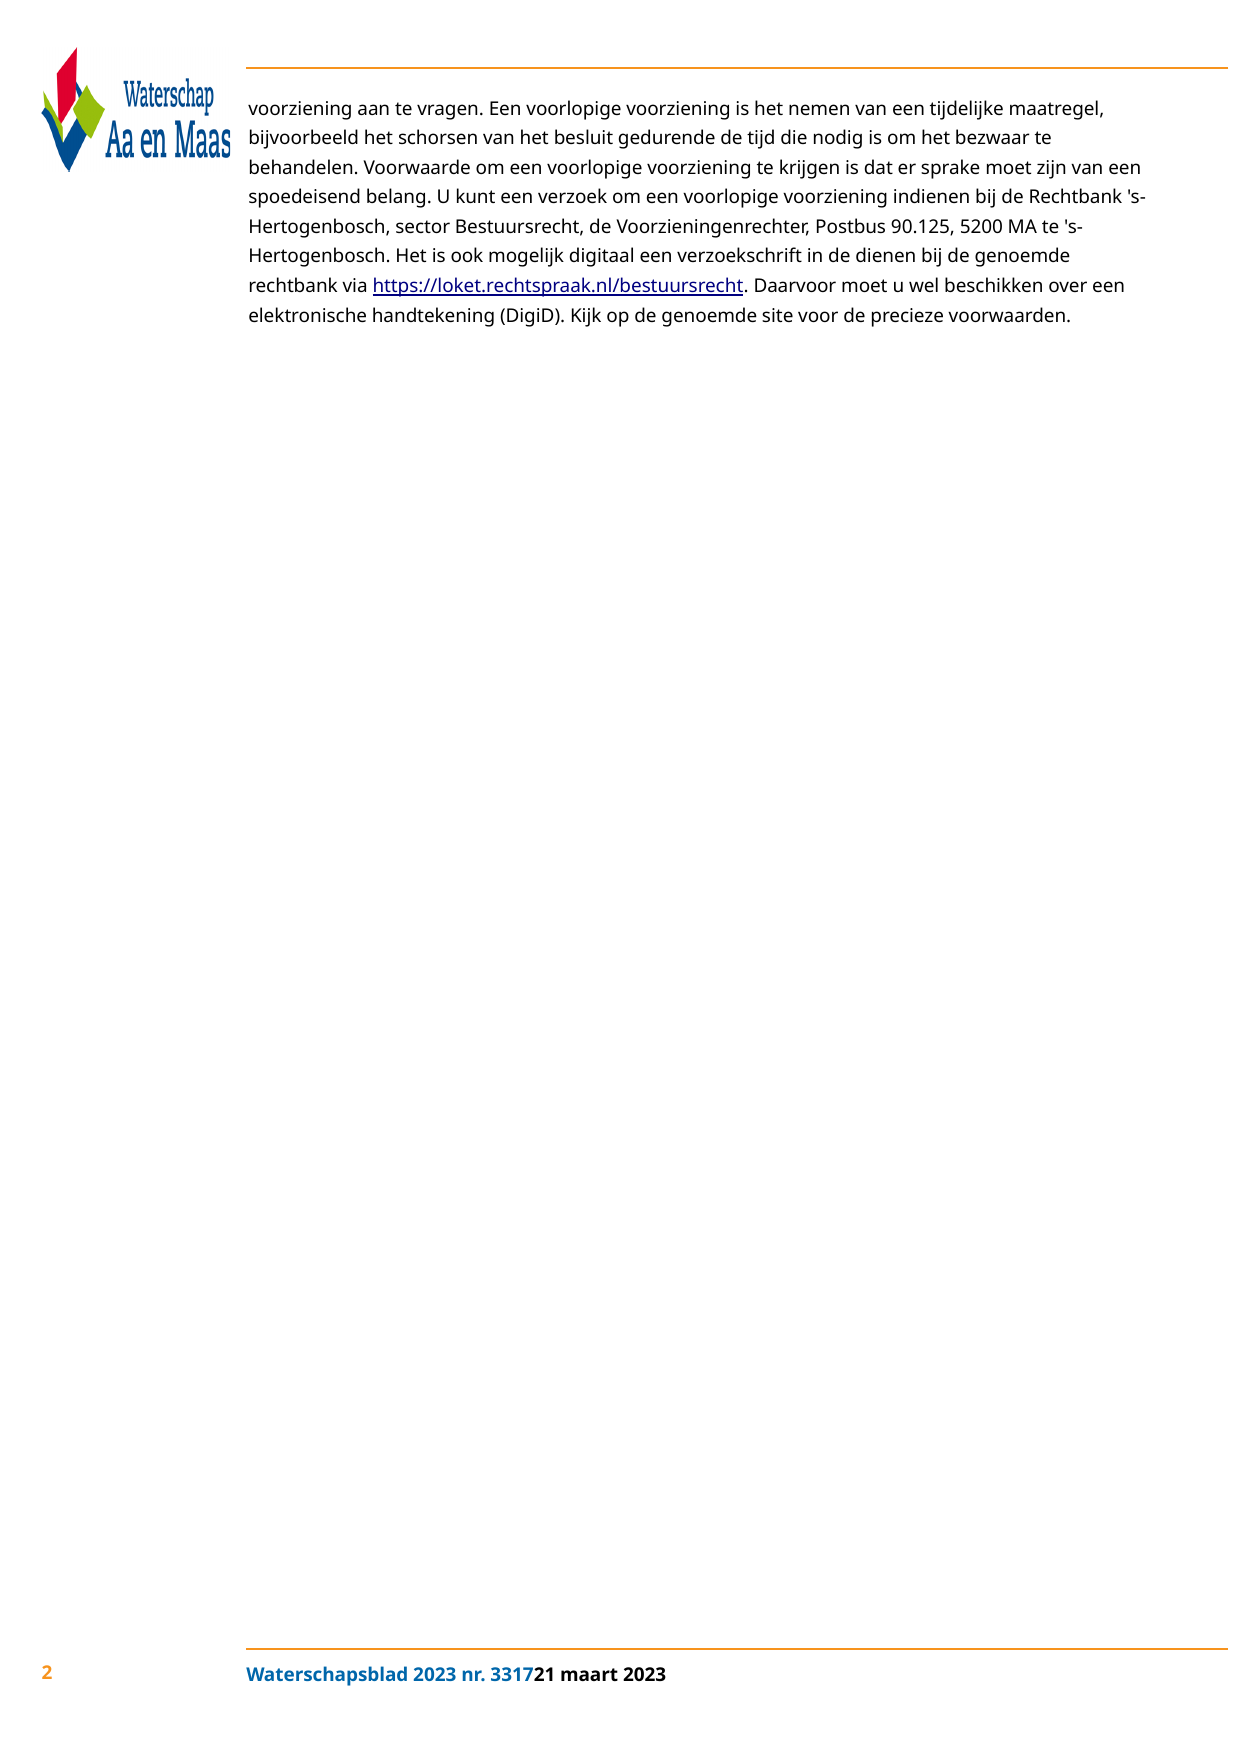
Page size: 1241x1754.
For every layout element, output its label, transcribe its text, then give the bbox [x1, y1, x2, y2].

text voorziening aan te vragen. Een voorlopige voorziening is het nemen van een tijdelijke maatregel, bijvoorbeeld het schorsen van het besluit gedurende de tijd die nodig is om het bezwaar te behandelen. Voorwaarde om een voorlopige voorziening te krijgen is dat er sprake moet zijn van een spoedeisend belang. U kunt een verzoek om een voorlopige voorziening indienen bij de Rechtbank 's-Hertogenbosch, sector Bestuursrecht, de Voorzieningenrechter, Postbus 90.125, 5200 MA te 's-Hertogenbosch. Het is ook mogelijk digitaal een verzoekschrift in de dienen bij de genoemde rechtbank via https://loket.rechtspraak.nl/bestuursrecht. Daarvoor moet u wel beschikken over een elektronische handtekening (DigiD). Kijk op de genoemde site voor de precieze voorwaarden. [248, 95, 1152, 328]
picture [41, 47, 231, 172]
